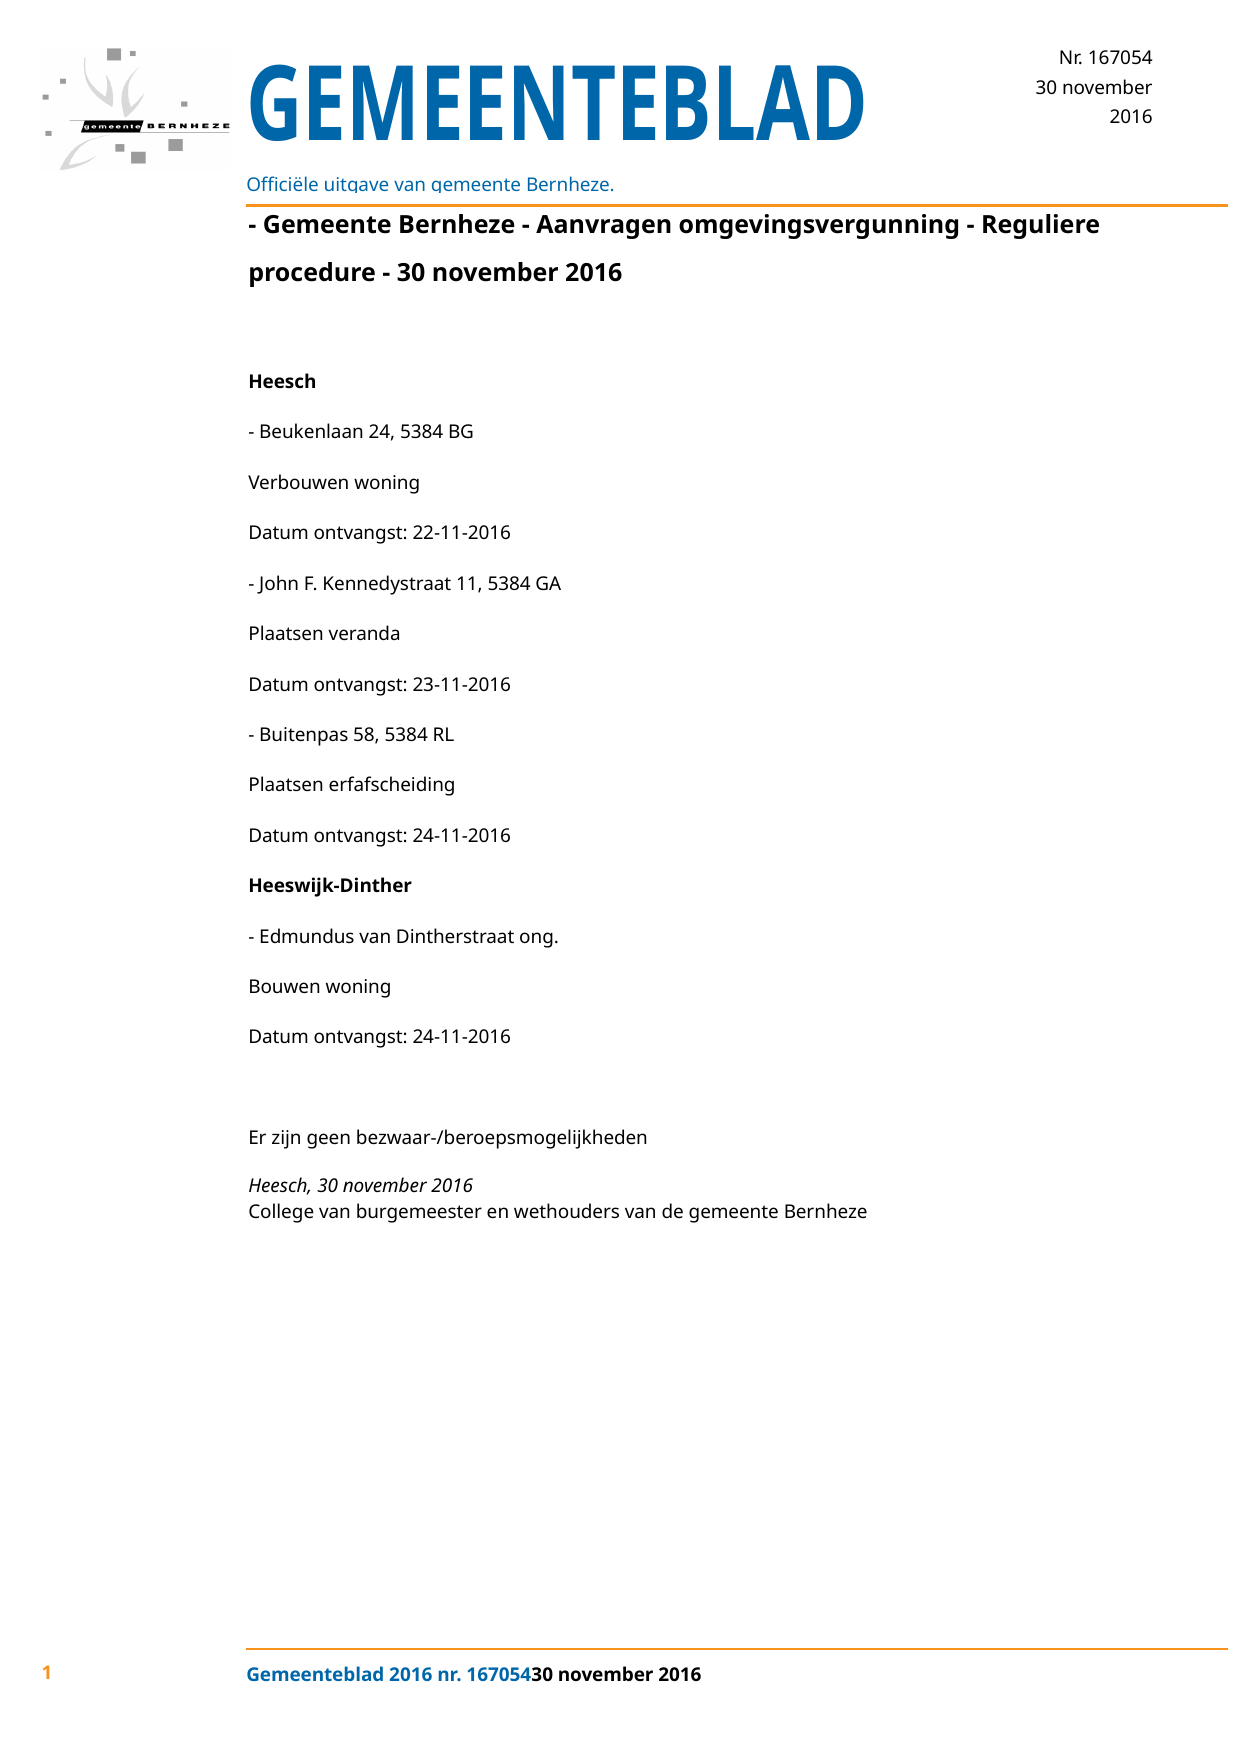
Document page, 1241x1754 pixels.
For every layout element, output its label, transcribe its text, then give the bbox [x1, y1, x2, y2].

text Plaatsen veranda [248, 620, 1152, 646]
text - John F. Kennedystraat 11, 5384 GA [248, 570, 1152, 596]
text Verbouwen woning [248, 469, 1152, 495]
text Datum ontvangst: 23-11-2016 [248, 671, 1152, 697]
text - Gemeente Bernheze - Aanvragen omgevingsvergunning - Reguliere procedure - 30 november 2016 [248, 207, 1152, 288]
text Datum ontvangst: 24-11-2016 [248, 822, 1152, 848]
text - Buitenpas 58, 5384 RL [248, 721, 1152, 747]
text Bouwen woning [248, 973, 1152, 999]
text Heesch, 30 november 2016 [248, 1172, 1152, 1198]
text Heeswijk-Dinther [248, 872, 1152, 898]
text - Beukenlaan 24, 5384 BG [248, 419, 1152, 444]
text Datum ontvangst: 24-11-2016 [248, 1024, 1152, 1049]
text - Edmundus van Dintherstraat ong. [248, 923, 1152, 949]
text Heesch [248, 368, 1152, 394]
picture [41, 47, 231, 172]
text Datum ontvangst: 22-11-2016 [248, 519, 1152, 545]
text Plaatsen erfafscheiding [248, 772, 1152, 797]
text College van burgemeester en wethouders van de gemeente Bernheze [248, 1198, 1152, 1224]
text Er zijn geen bezwaar-/beroepsmogelijkheden [248, 1124, 1152, 1150]
